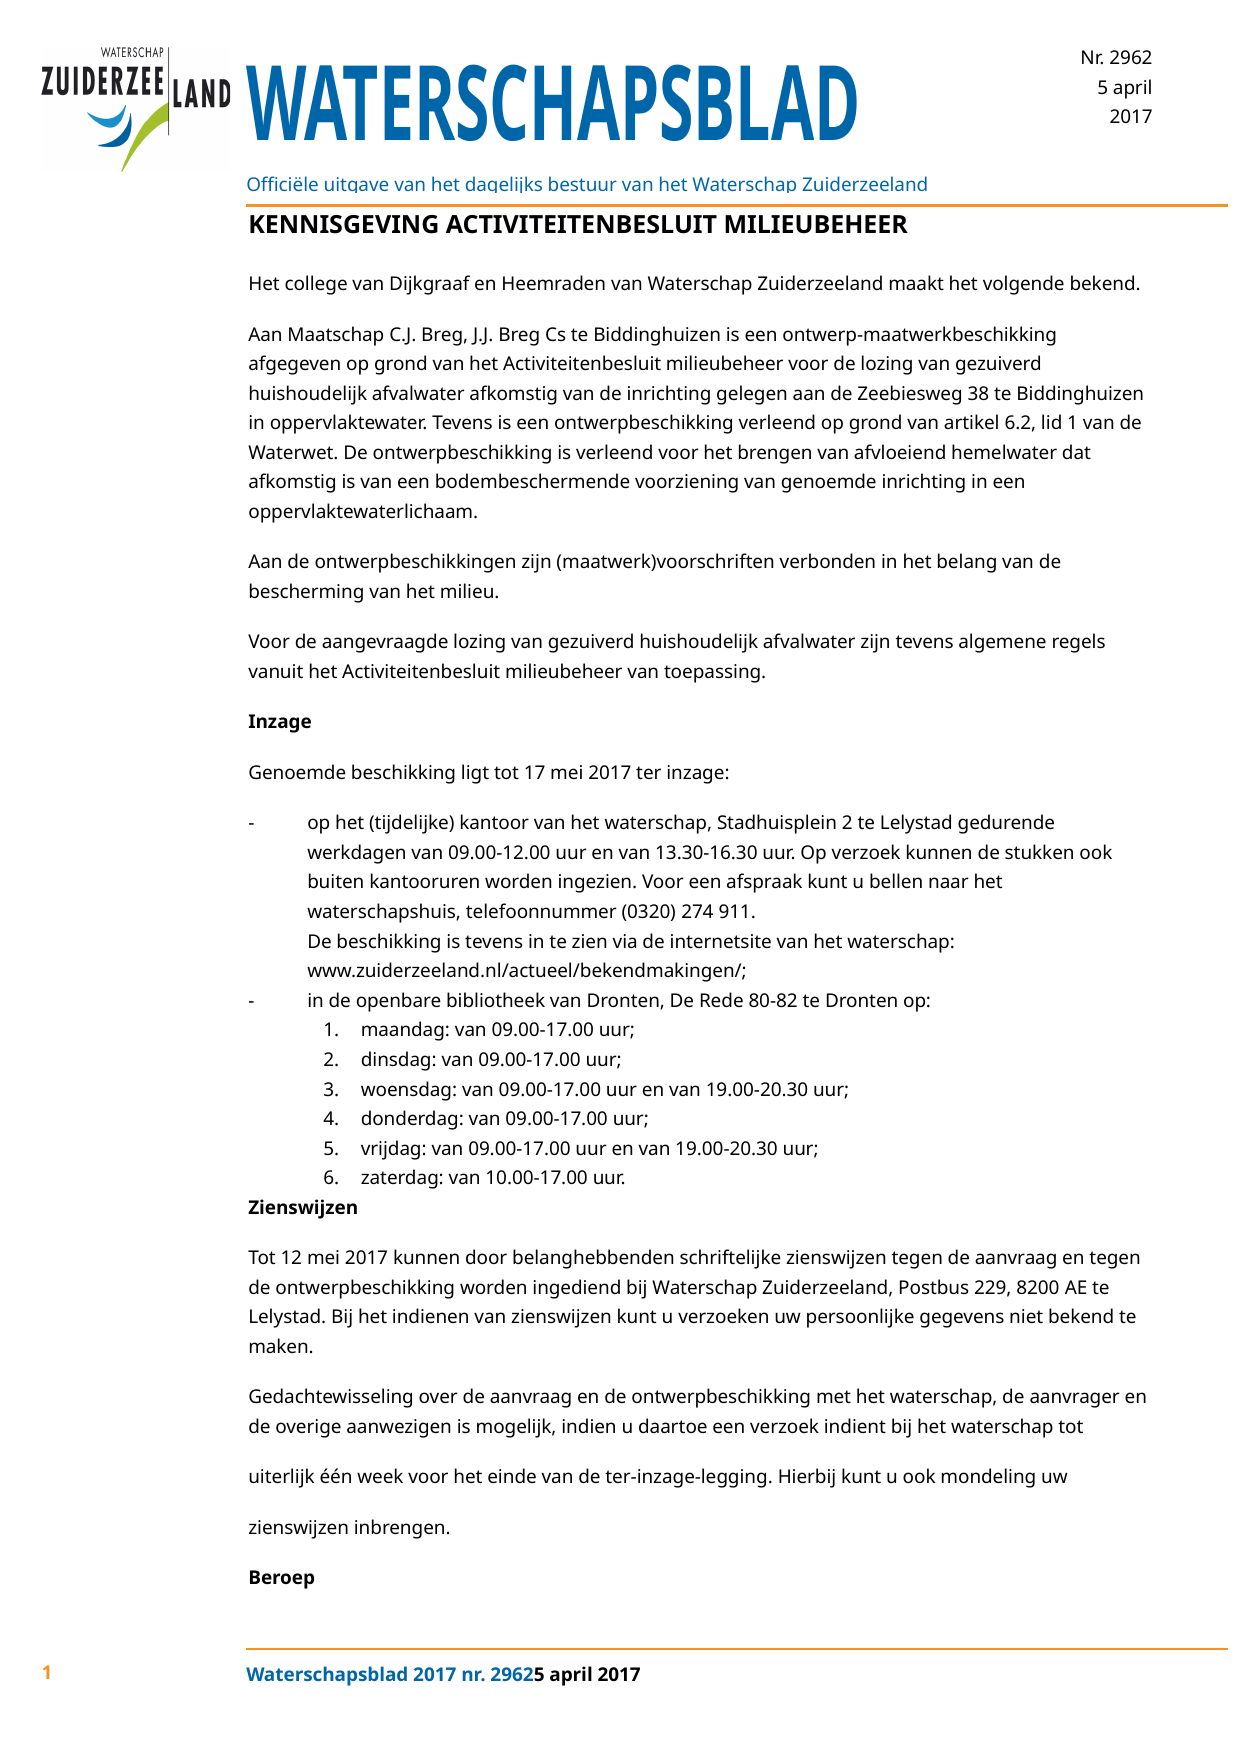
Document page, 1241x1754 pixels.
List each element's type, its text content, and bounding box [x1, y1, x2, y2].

list zaterdag: van 10.00-17.00 uur. [323, 1164, 1152, 1190]
list woensdag: van 09.00-17.00 uur en van 19.00-20.30 uur; [323, 1076, 1152, 1101]
text Gedachtewisseling over de aanvraag en de ontwerpbeschikking met het waterschap, de aanvrager en de overige aanwezigen is mogelijk, indien u daartoe een verzoek indient bij het waterschap tot [248, 1384, 1152, 1439]
text zienswijzen inbrengen. [248, 1514, 1152, 1540]
text Beroep [248, 1564, 1152, 1590]
list De beschikking is tevens in te zien via de internetsite van het waterschap: www.zuiderzeeland.nl/actueel/bekendmakingen/; [248, 928, 1152, 983]
list donderdag: van 09.00-17.00 uur; [323, 1105, 1152, 1131]
text uiterlijk één week voor het einde van de ter-inzage-legging. Hierbij kunt u ook mondeling uw [248, 1464, 1152, 1489]
list maandag: van 09.00-17.00 uur; [323, 1017, 1152, 1042]
list in de openbare bibliotheek van Dronten, De Rede 80-82 te Dronten op: [248, 987, 1152, 1013]
text Het college van Dijkgraaf en Heemraden van Waterschap Zuiderzeeland maakt het volgende bekend. [248, 270, 1152, 296]
list dinsdag: van 09.00-17.00 uur; [323, 1046, 1152, 1072]
text Aan Maatschap C.J. Breg, J.J. Breg Cs te Biddinghuizen is een ontwerp-maatwerkbeschikking afgegeven op grond van het Activiteitenbesluit milieubeheer voor de lozing van gezuiverd huishoudelijk afvalwater afkomstig van de inrichting gelegen aan de Zeebiesweg 38 te Biddinghuizen in oppervlaktewater. Tevens is een ontwerpbeschikking verleend op grond van artikel 6.2, lid 1 van de Waterwet. De ontwerpbeschikking is verleend voor het brengen van afvloeiend hemelwater dat afkomstig is van een bodembeschermende voorziening van genoemde inrichting in een oppervlaktewaterlichaam. [248, 321, 1152, 524]
text Inzage [248, 709, 1152, 734]
text KENNISGEVING ACTIVITEITENBESLUIT MILIEUBEHEER [248, 207, 1152, 241]
text Tot 12 mei 2017 kunnen door belanghebbenden schriftelijke zienswijzen tegen de aanvraag en tegen de ontwerpbeschikking worden ingediend bij Waterschap Zuiderzeeland, Postbus 229, 8200 AE te Lelystad. Bij het indienen van zienswijzen kunt u verzoeken uw persoonlijke gegevens niet bekend te maken. [248, 1244, 1152, 1359]
picture [41, 47, 231, 172]
list op het (tijdelijke) kantoor van het waterschap, Stadhuisplein 2 te Lelystad gedurende werkdagen van 09.00-12.00 uur en van 13.30-16.30 uur. Op verzoek kunnen de stukken ook buiten kantooruren worden ingezien. Voor een afspraak kunt u bellen naar het waterschapshuis, telefoonnummer (0320) 274 911. [248, 809, 1152, 924]
list vrijdag: van 09.00-17.00 uur en van 19.00-20.30 uur; [323, 1135, 1152, 1161]
text Zienswijzen [248, 1194, 1152, 1220]
text Genoemde beschikking ligt tot 17 mei 2017 ter inzage: [248, 759, 1152, 785]
text Voor de aangevraagde lozing van gezuiverd huishoudelijk afvalwater zijn tevens algemene regels vanuit het Activiteitenbesluit milieubeheer van toepassing. [248, 629, 1152, 684]
text Aan de ontwerpbeschikkingen zijn (maatwerk)voorschriften verbonden in het belang van de bescherming van het milieu. [248, 549, 1152, 604]
